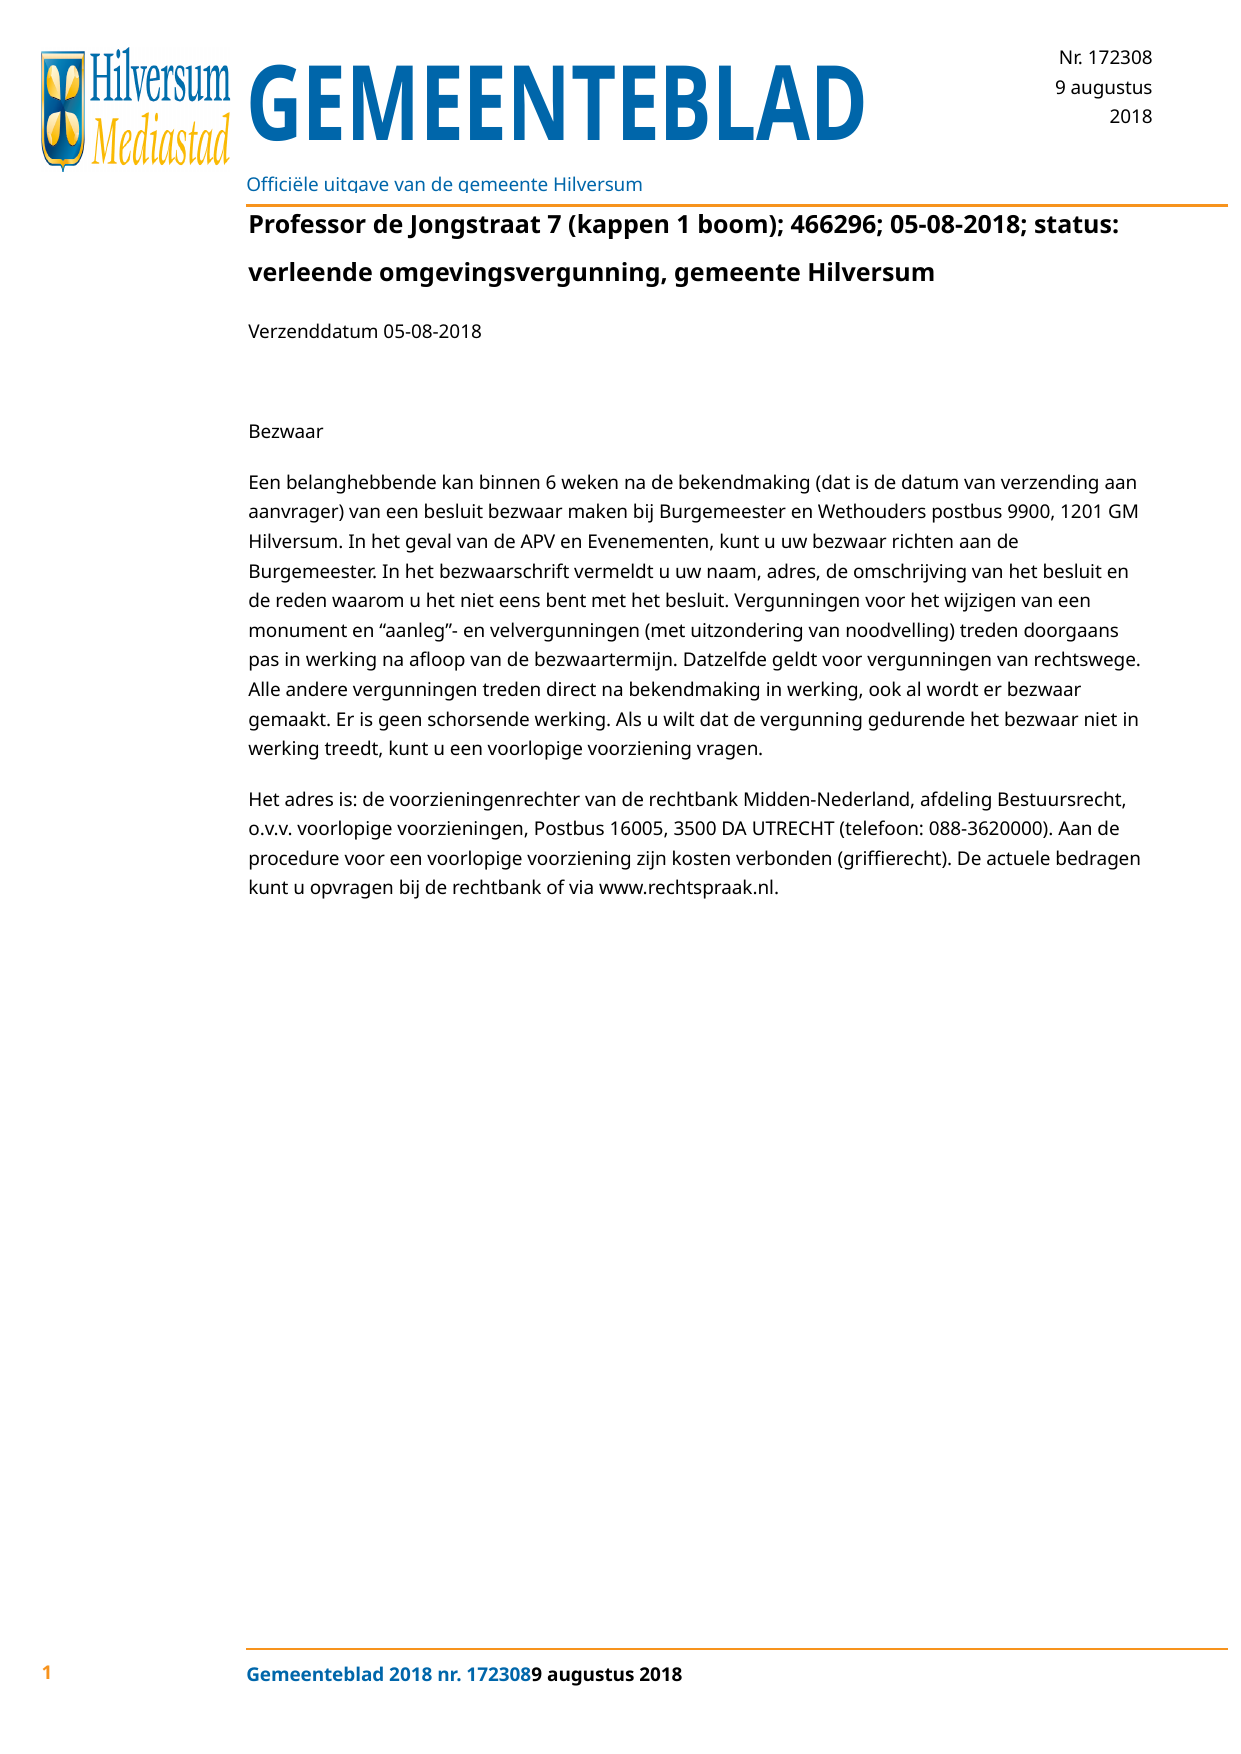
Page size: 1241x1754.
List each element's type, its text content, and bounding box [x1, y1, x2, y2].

picture [41, 47, 231, 172]
text Verzenddatum 05-08-2018 [248, 318, 1152, 344]
text Bezwaar [248, 419, 1152, 444]
text Een belanghebbende kan binnen 6 weken na de bekendmaking (dat is de datum van verzending aan aanvrager) van een besluit bezwaar maken bij Burgemeester en Wethouders postbus 9900, 1201 GM Hilversum. In het geval van de APV en Evenementen, kunt u uw bezwaar richten aan de Burgemeester. In het bezwaarschrift vermeldt u uw naam, adres, de omschrijving van het besluit en de reden waarom u het niet eens bent met het besluit. Vergunningen voor het wijzigen van een monument en “aanleg”- en velvergunningen (met uitzondering van noodvelling) treden doorgaans pas in werking na afloop van de bezwaartermijn. Datzelfde geldt voor vergunningen van rechtswege. Alle andere vergunningen treden direct na bekendmaking in werking, ook al wordt er bezwaar gemaakt. Er is geen schorsende werking. Als u wilt dat de vergunning gedurende het bezwaar niet in werking treedt, kunt u een voorlopige voorziening vragen. [248, 469, 1152, 761]
text Het adres is: de voorzieningenrechter van de rechtbank Midden-Nederland, afdeling Bestuursrecht, o.v.v. voorlopige voorzieningen, Postbus 16005, 3500 DA UTRECHT (telefoon: 088-3620000). Aan de procedure voor een voorlopige voorziening zijn kosten verbonden (griffierecht). De actuele bedragen kunt u opvragen bij de rechtbank of via www.rechtspraak.nl. [248, 786, 1152, 900]
text Professor de Jongstraat 7 (kappen 1 boom); 466296; 05-08-2018; status: verleende omgevingsvergunning, gemeente Hilversum [248, 207, 1152, 288]
